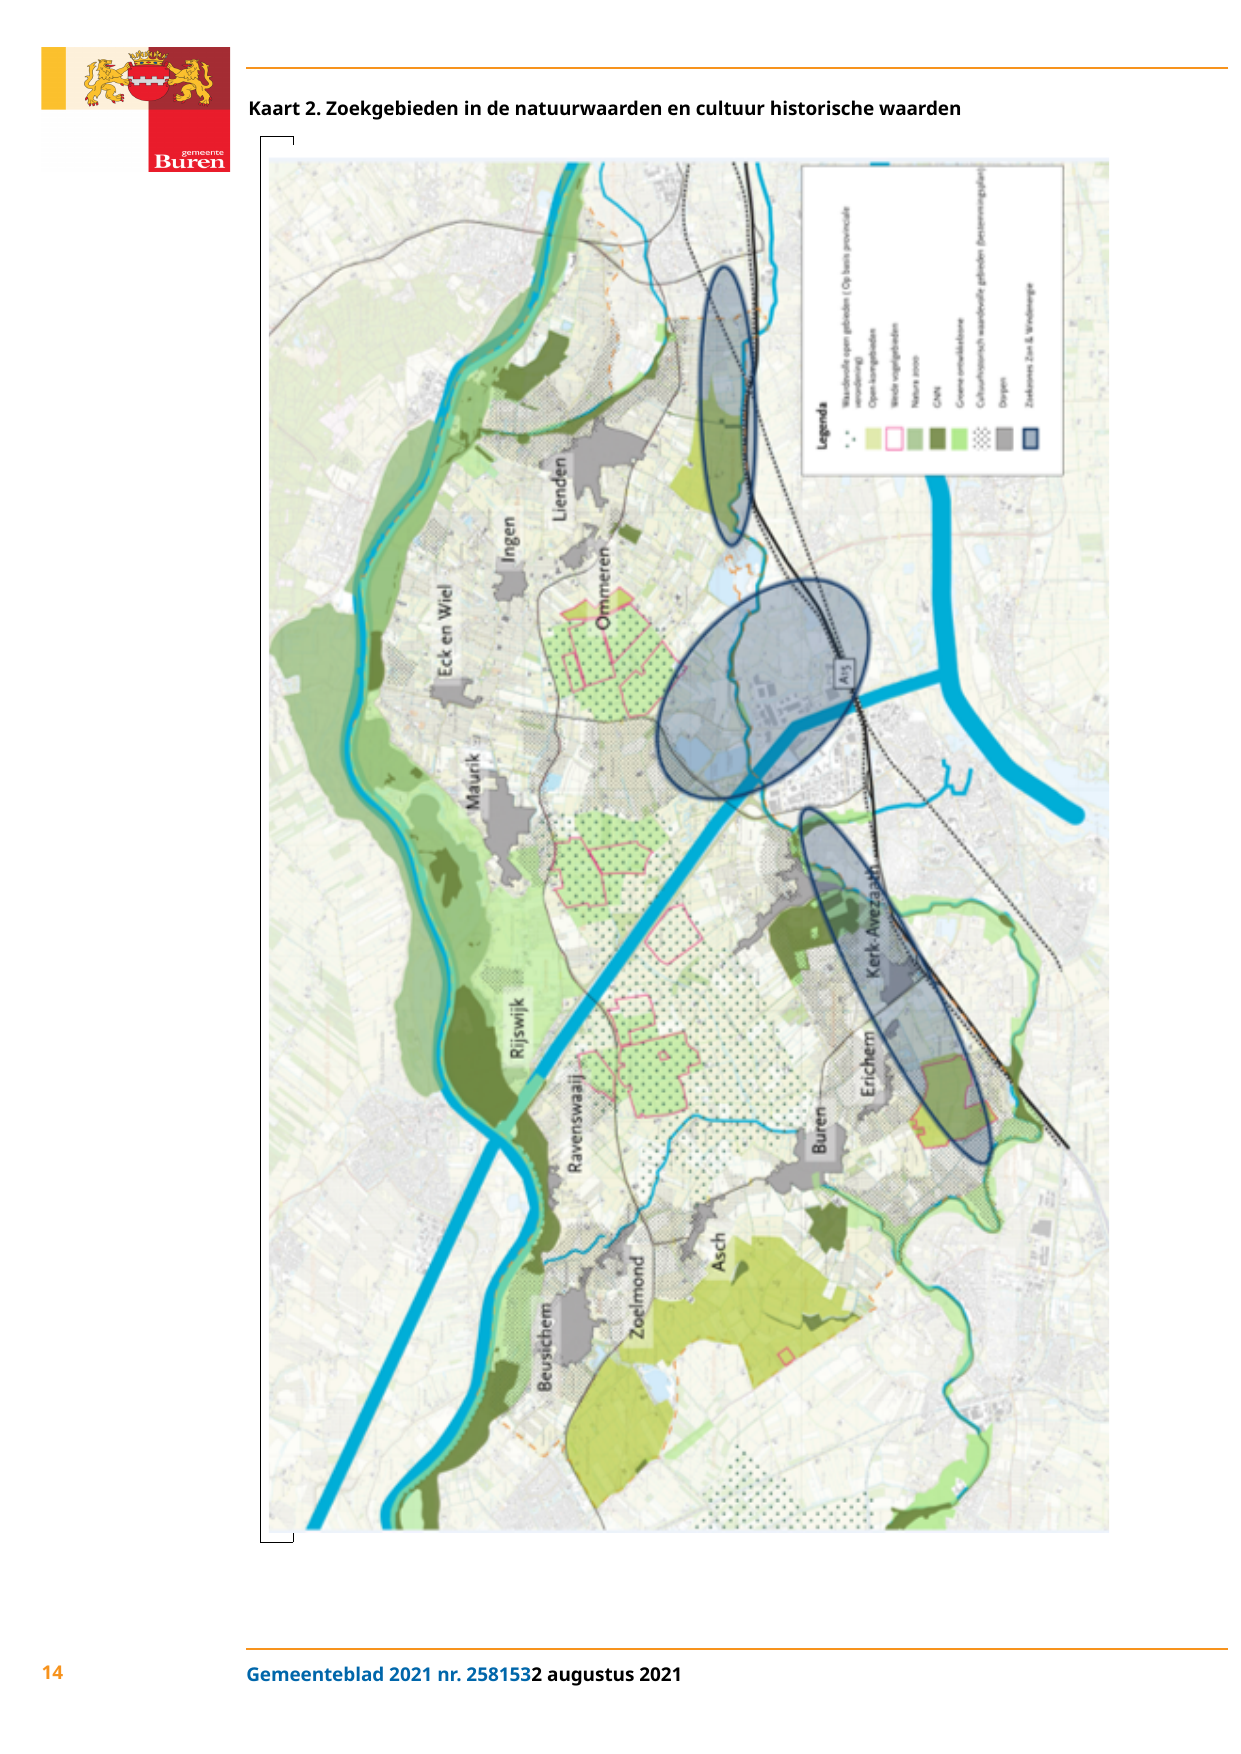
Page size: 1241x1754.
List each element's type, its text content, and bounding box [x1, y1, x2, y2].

picture [268, 145, 1110, 1533]
text Kaart 2. Zoekgebieden in de natuurwaarden en cultuur historische waarden [248, 95, 1152, 121]
picture [41, 47, 231, 172]
